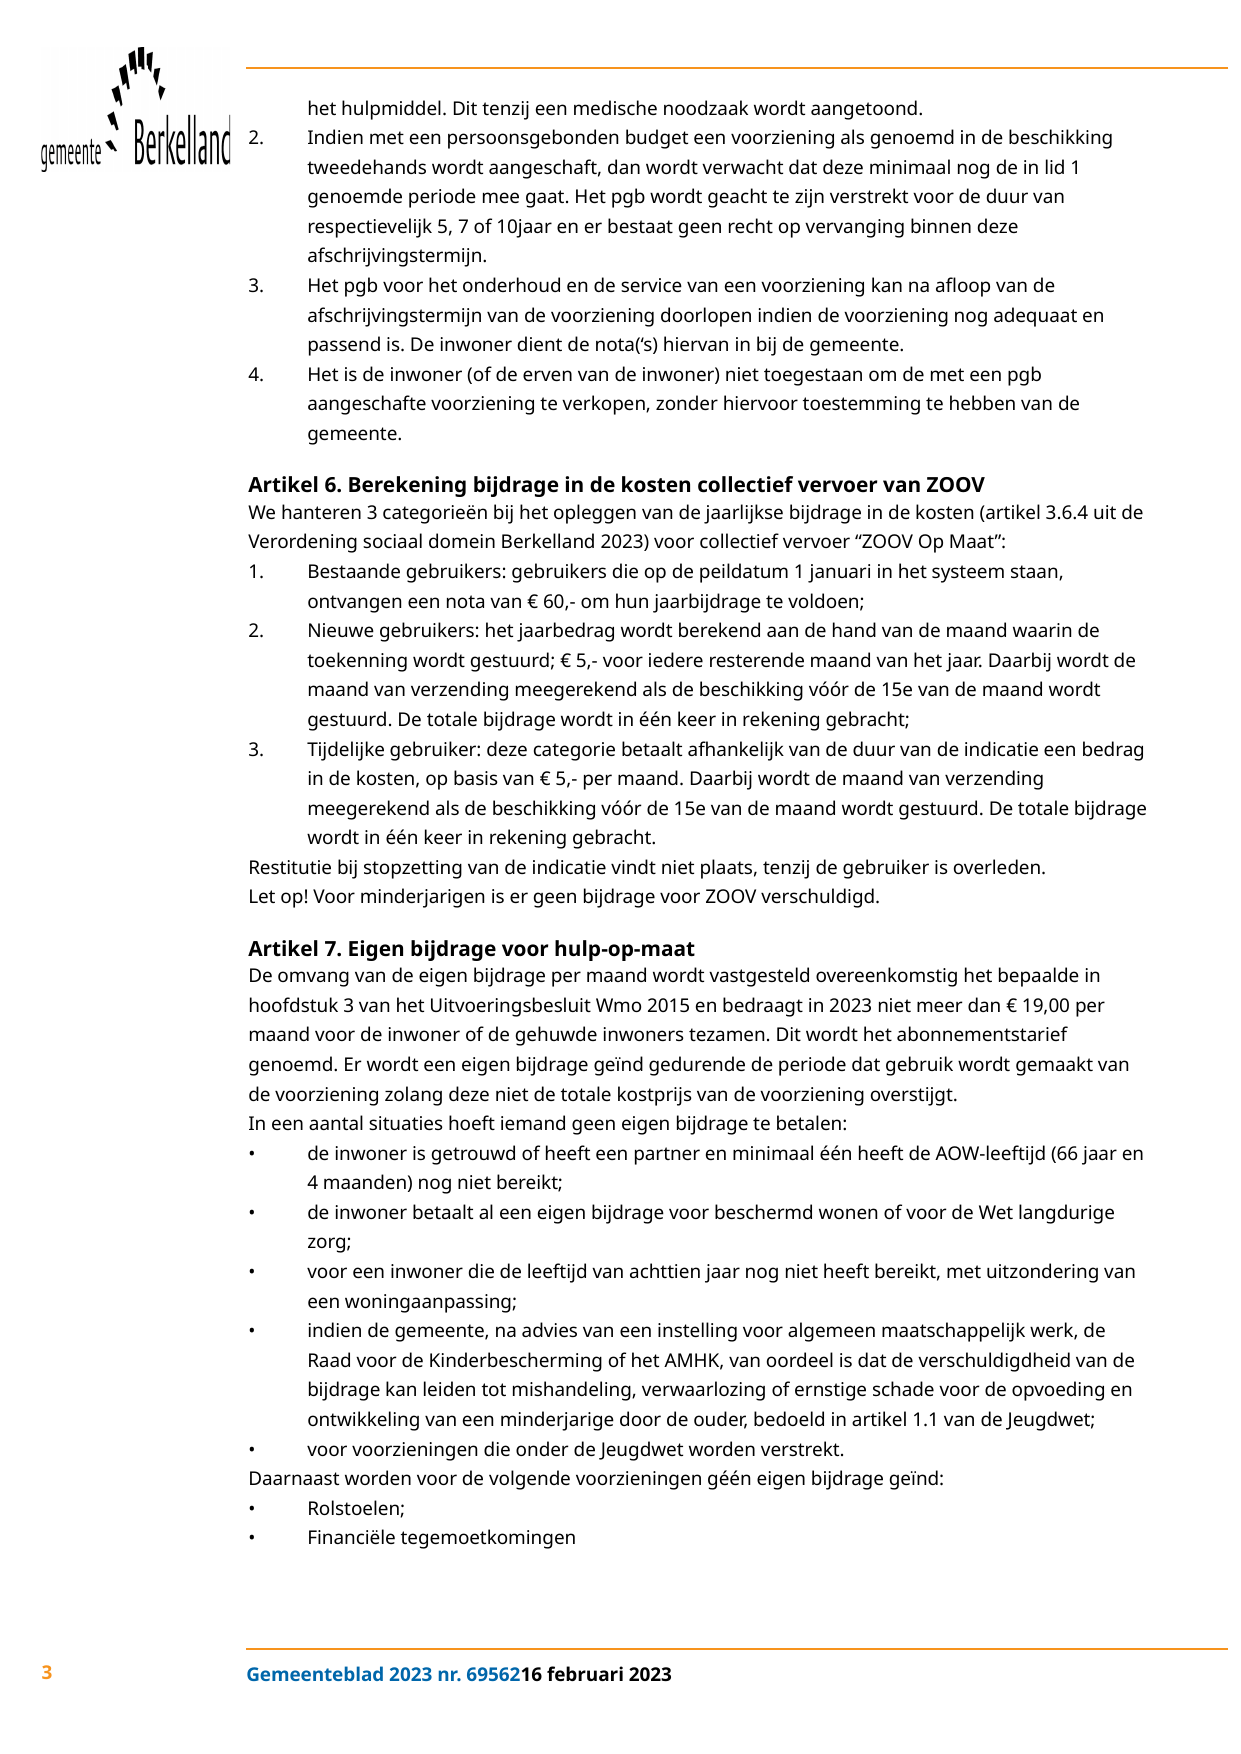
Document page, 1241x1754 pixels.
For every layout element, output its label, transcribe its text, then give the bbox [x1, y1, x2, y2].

list voor een inwoner die de leeftijd van achttien jaar nog niet heeft bereikt, met uitzondering van een woningaanpassing; [248, 1258, 1152, 1314]
list het hulpmiddel. Dit tenzij een medische noodzaak wordt aangetoond. [248, 95, 1152, 121]
list de inwoner betaalt al een eigen bijdrage voor beschermd wonen of voor de Wet langdurige zorg; [248, 1199, 1152, 1254]
text Daarnaast worden voor de volgende voorzieningen géén eigen bijdrage geïnd: [248, 1465, 1152, 1491]
list voor voorzieningen die onder de Jeugdwet worden verstrekt. [248, 1436, 1152, 1462]
text Restitutie bij stopzetting van de indicatie vindt niet plaats, tenzij de gebruiker is overleden. [248, 854, 1152, 880]
list Tijdelijke gebruiker: deze categorie betaalt afhankelijk van de duur van de indicatie een bedrag in de kosten, op basis van € 5,- per maand. Daarbij wordt de maand van verzending meegerekend als de beschikking vóór de 15e van de maand wordt gestuurd. De totale bijdrage wordt in één keer in rekening gebracht. [248, 736, 1152, 850]
list Het pgb voor het onderhoud en de service van een voorziening kan na afloop van de afschrijvingstermijn van de voorziening doorlopen indien de voorziening nog adequaat en passend is. De inwoner dient de nota(‘s) hiervan in bij de gemeente. [248, 272, 1152, 357]
list de inwoner is getrouwd of heeft een partner en minimaal één heeft de AOW-leeftijd (66 jaar en 4 maanden) nog niet bereikt; [248, 1140, 1152, 1195]
list Het is de inwoner (of de erven van de inwoner) niet toegestaan om de met een pgb aangeschafte voorziening te verkopen, zonder hiervoor toestemming te hebben van de gemeente. [248, 361, 1152, 446]
list Nieuwe gebruikers: het jaarbedrag wordt berekend aan de hand van de maand waarin de toekenning wordt gestuurd; € 5,- voor iedere resterende maand van het jaar. Daarbij wordt de maand van verzending meegerekend als de beschikking vóór de 15e van de maand wordt gestuurd. De totale bijdrage wordt in één keer in rekening gebracht; [248, 617, 1152, 732]
picture [41, 47, 231, 172]
list Financiële tegemoetkomingen [248, 1524, 1152, 1550]
list Rolstoelen; [248, 1495, 1152, 1521]
text We hanteren 3 categorieën bij het opleggen van de jaarlijkse bijdrage in de kosten (artikel 3.6.4 uit de Verordening sociaal domein Berkelland 2023) voor collectief vervoer “ZOOV Op Maat”: [248, 499, 1152, 554]
text Let op! Voor minderjarigen is er geen bijdrage voor ZOOV verschuldigd. [248, 884, 1152, 909]
text In een aantal situaties hoeft iemand geen eigen bijdrage te betalen: [248, 1110, 1152, 1136]
text Artikel 6. Berekening bijdrage in de kosten collectief vervoer van ZOOV [248, 471, 1152, 499]
text Artikel 7. Eigen bijdrage voor hulp-op-maat [248, 934, 1152, 962]
list Indien met een persoonsgebonden budget een voorziening als genoemd in de beschikking tweedehands wordt aangeschaft, dan wordt verwacht dat deze minimaal nog de in lid 1 genoemde periode mee gaat. Het pgb wordt geacht te zijn verstrekt voor de duur van respectievelijk 5, 7 of 10jaar en er bestaat geen recht op vervanging binnen deze afschrijvingstermijn. [248, 124, 1152, 268]
text De omvang van de eigen bijdrage per maand wordt vastgesteld overeenkomstig het bepaalde in hoofdstuk 3 van het Uitvoeringsbesluit Wmo 2015 en bedraagt in 2023 niet meer dan € 19,00 per maand voor de inwoner of de gehuwde inwoners tezamen. Dit wordt het abonnementstarief genoemd. Er wordt een eigen bijdrage geïnd gedurende de periode dat gebruik wordt gemaakt van de voorziening zolang deze niet de totale kostprijs van de voorziening overstijgt. [248, 962, 1152, 1107]
list Bestaande gebruikers: gebruikers die op de peildatum 1 januari in het systeem staan, ontvangen een nota van € 60,- om hun jaarbijdrage te voldoen; [248, 558, 1152, 613]
list indien de gemeente, na advies van een instelling voor algemeen maatschappelijk werk, de Raad voor de Kinderbescherming of het AMHK, van oordeel is dat de verschuldigdheid van de bijdrage kan leiden tot mishandeling, verwaarlozing of ernstige schade voor de opvoeding en ontwikkeling van een minderjarige door de ouder, bedoeld in artikel 1.1 van de Jeugdwet; [248, 1317, 1152, 1432]
